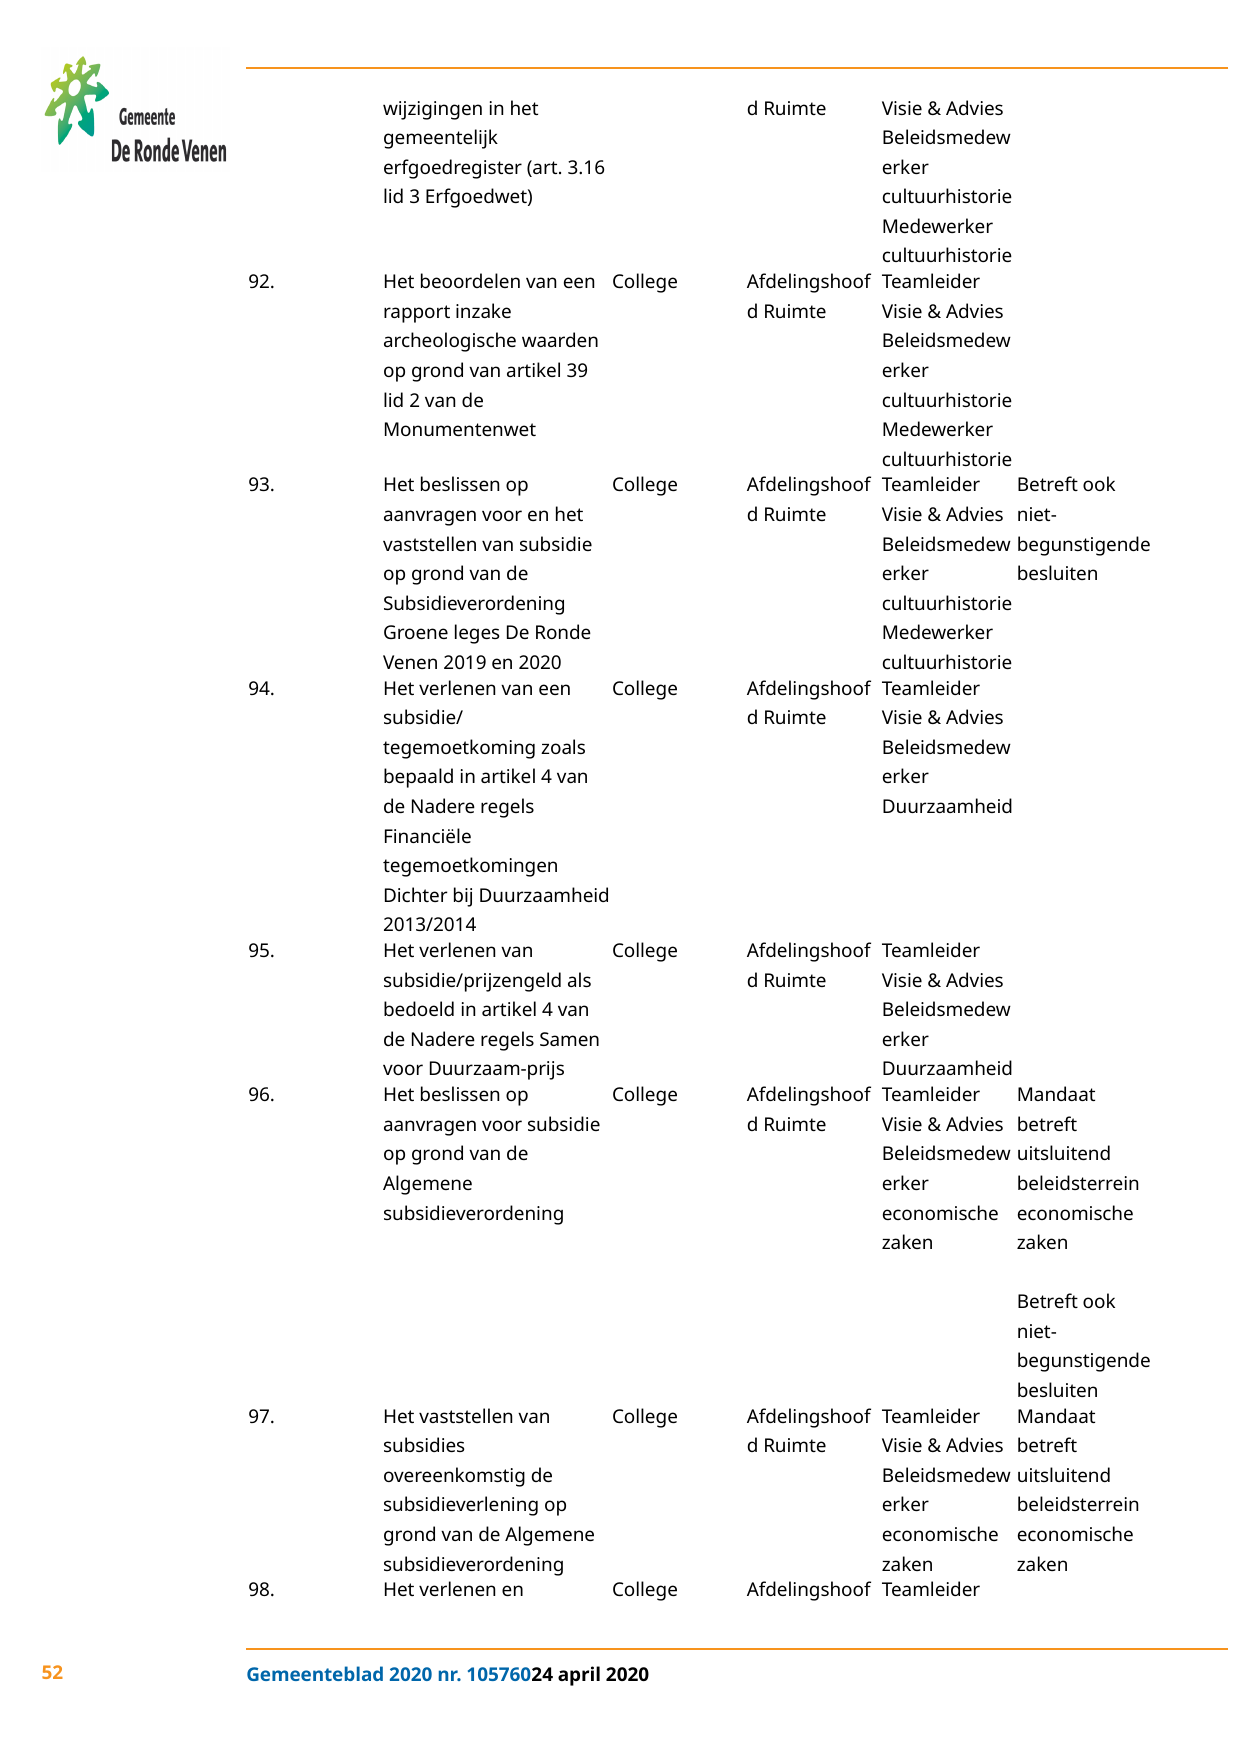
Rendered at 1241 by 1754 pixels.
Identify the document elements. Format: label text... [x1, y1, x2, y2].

table_cell Teamleider Visie & Advies Beleidsmedewerker economische zaken [882, 1403, 1017, 1577]
table_cell College [612, 1403, 747, 1577]
table_cell [1017, 937, 1152, 1081]
table_cell Afdelingshoofd Ruimte [747, 1081, 882, 1403]
table_cell Betreft ook niet-begunstigende besluiten [1017, 472, 1152, 675]
table_cell Afdelingshoofd Ruimte [747, 269, 882, 472]
table_cell [248, 95, 383, 268]
table_cell [1017, 269, 1152, 472]
table_cell Afdelingshoofd Ruimte [747, 937, 882, 1081]
table_cell 95. [248, 937, 383, 1081]
table_cell Het vaststellen van subsidies overeenkomstig de subsidieverlening op grond van de Algemene subsidieverordening [383, 1403, 612, 1577]
table_cell Afdelingshoofd Ruimte [747, 1403, 882, 1577]
table_cell College [612, 937, 747, 1081]
table_cell d Ruimte [747, 95, 882, 268]
table_cell Het beoordelen van een rapport inzake archeologische waarden op grond van artikel 39 lid 2 van de Monumentenwet [383, 269, 612, 472]
table_cell Mandaat betreft uitsluitend beleidsterrein economische zaken Betreft ook niet-begunstigende besluiten [1017, 1081, 1152, 1403]
table_cell Afdelingshoofd Ruimte [747, 472, 882, 675]
table_cell Het beslissen op aanvragen voor subsidie op grond van de Algemene subsidieverordening [383, 1081, 612, 1403]
table_cell College [612, 1577, 747, 1602]
table_cell Teamleider Visie & Advies Beleidsmedewerker Duurzaamheid [882, 675, 1017, 937]
table_cell College [612, 1081, 747, 1403]
table_cell Visie & Advies Beleidsmedewerker cultuurhistorie Medewerker cultuurhistorie [882, 95, 1017, 268]
table_cell Teamleider Visie & Advies Beleidsmedewerker economische zaken [882, 1081, 1017, 1403]
table_cell 97. [248, 1403, 383, 1577]
table_cell College [612, 675, 747, 937]
table_cell Het verlenen van subsidie/prijzengeld als bedoeld in artikel 4 van de Nadere regels Samen voor Duurzaam-prijs [383, 937, 612, 1081]
table_cell Afdelingshoof [747, 1577, 882, 1602]
table_cell Mandaat betreft uitsluitend beleidsterrein economische zaken [1017, 1403, 1152, 1577]
table_cell wijzigingen in het gemeentelijk erfgoedregister (art. 3.16 lid 3 Erfgoedwet) [383, 95, 612, 268]
table_cell [1017, 675, 1152, 937]
table_cell [1017, 1577, 1152, 1602]
table_cell Teamleider [882, 1577, 1017, 1602]
table_cell Het verlenen en [383, 1577, 612, 1602]
table_cell Teamleider Visie & Advies Beleidsmedewerker cultuurhistorie Medewerker cultuurhistorie [882, 472, 1017, 675]
table_cell 94. [248, 675, 383, 937]
table_cell 96. [248, 1081, 383, 1403]
table_cell College [612, 269, 747, 472]
table_cell [612, 95, 747, 268]
table_cell 93. [248, 472, 383, 675]
table_cell Afdelingshoofd Ruimte [747, 675, 882, 937]
table_cell [1017, 95, 1152, 268]
table_cell Teamleider Visie & Advies Beleidsmedewerker Duurzaamheid [882, 937, 1017, 1081]
table_cell College [612, 472, 747, 675]
picture [41, 47, 231, 172]
table_cell 92. [248, 269, 383, 472]
table_cell Teamleider Visie & Advies Beleidsmedewerker cultuurhistorie Medewerker cultuurhistorie [882, 269, 1017, 472]
table_cell Het beslissen op aanvragen voor en het vaststellen van subsidie op grond van de Subsidieverordening Groene leges De Ronde Venen 2019 en 2020 [383, 472, 612, 675]
table_cell Het verlenen van een subsidie/ tegemoetkoming zoals bepaald in artikel 4 van de Nadere regels Financiële tegemoetkomingen Dichter bij Duurzaamheid 2013/2014 [383, 675, 612, 937]
table_cell 98. [248, 1577, 383, 1602]
